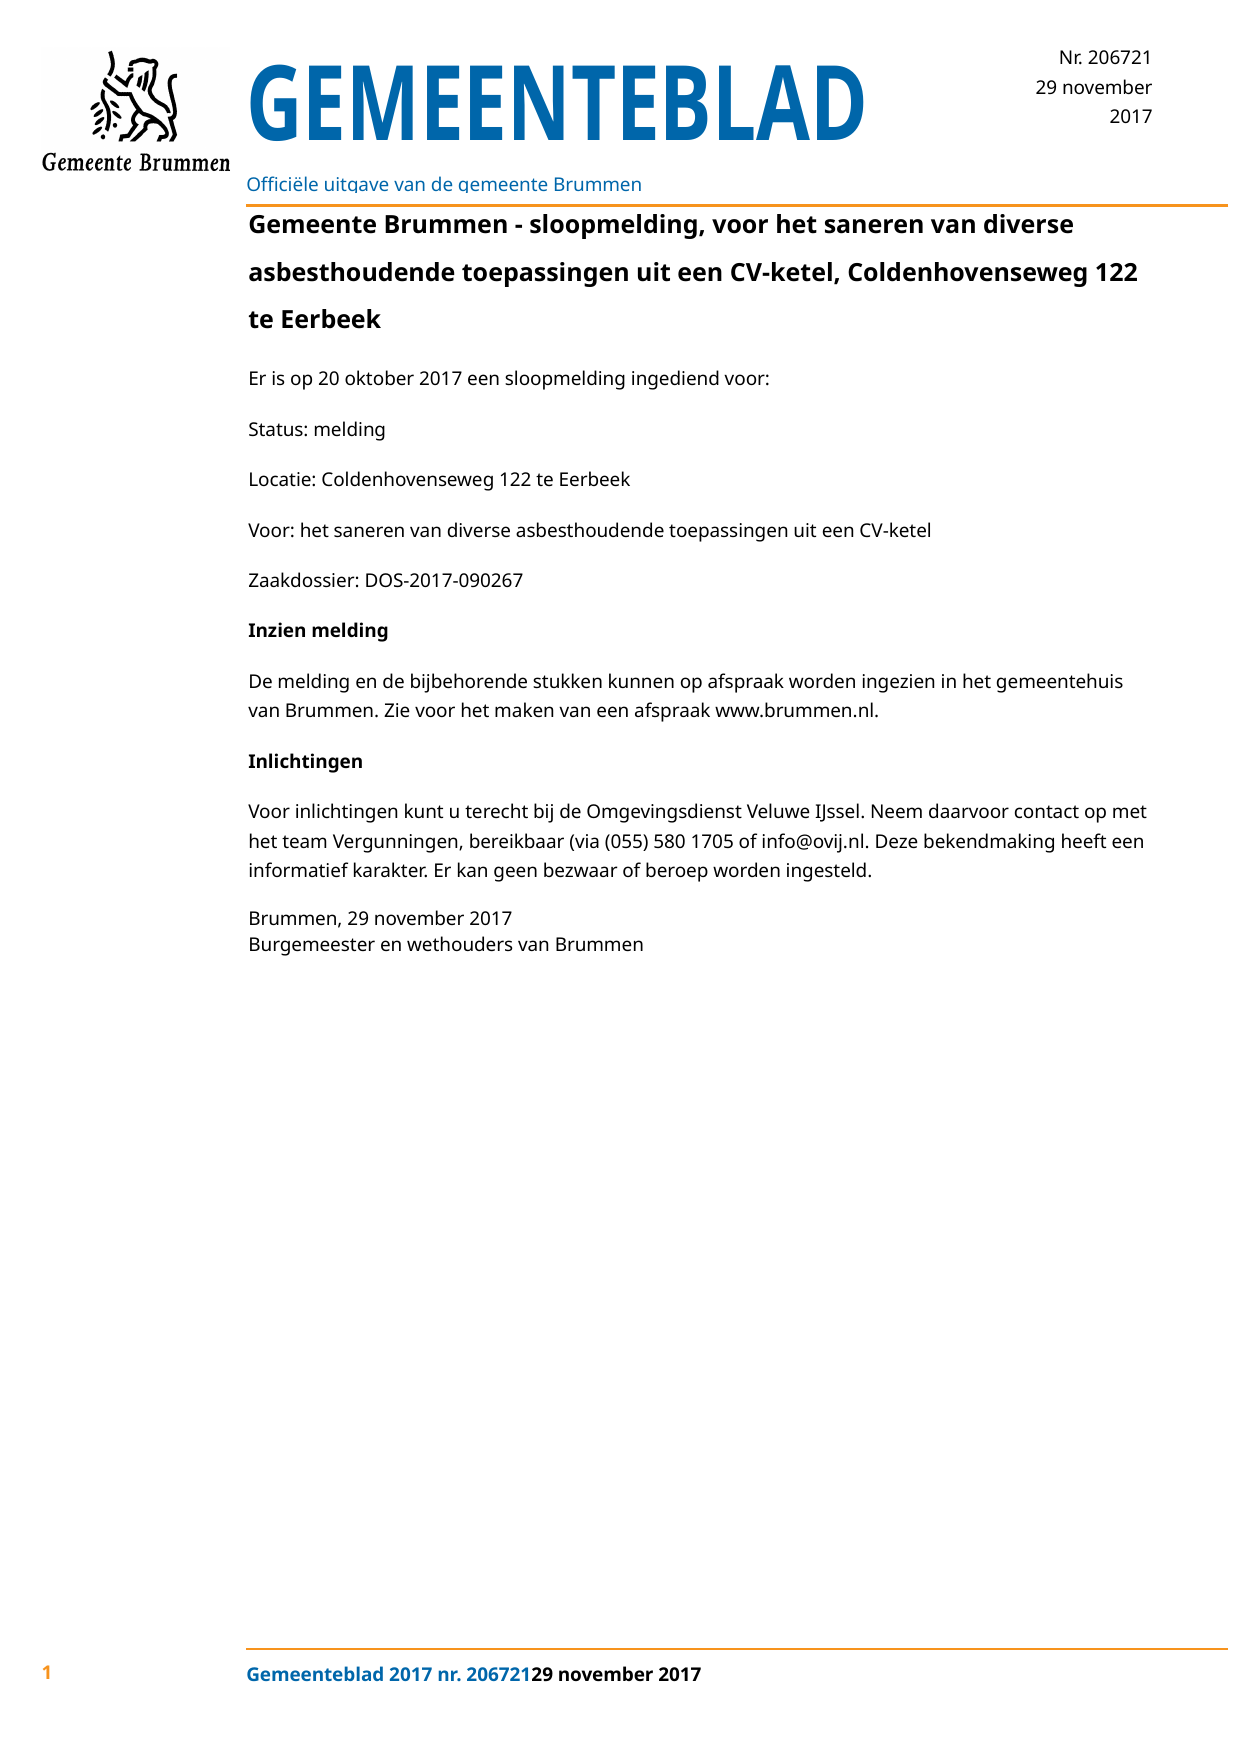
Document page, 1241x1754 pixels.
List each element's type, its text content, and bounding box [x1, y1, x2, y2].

text Inzien melding [248, 618, 1152, 643]
text Burgemeester en wethouders van Brummen [248, 931, 1152, 957]
text Voor inlichtingen kunt u terecht bij de Omgevingsdienst Veluwe IJssel. Neem daarvoor contact op met het team Vergunningen, bereikbaar (via (055) 580 1705 of info@ovij.nl. Deze bekendmaking heeft een informatief karakter. Er kan geen bezwaar of beroep worden ingesteld. [248, 798, 1152, 883]
text Locatie: Coldenhovenseweg 122 te Eerbeek [248, 466, 1152, 492]
text Voor: het saneren van diverse asbesthoudende toepassingen uit een CV-ketel [248, 517, 1152, 542]
text Status: melding [248, 416, 1152, 442]
text Inlichtingen [248, 748, 1152, 774]
picture [41, 47, 231, 172]
text Zaakdossier: DOS-2017-090267 [248, 567, 1152, 593]
text Er is op 20 oktober 2017 een sloopmelding ingediend voor: [248, 366, 1152, 391]
text Brummen, 29 november 2017 [248, 905, 1152, 931]
text De melding en de bijbehorende stukken kunnen op afspraak worden ingezien in het gemeentehuis van Brummen. Zie voor het maken van een afspraak www.brummen.nl. [248, 668, 1152, 723]
text Gemeente Brummen - sloopmelding, voor het saneren van diverse asbesthoudende toepassingen uit een CV-ketel, Coldenhovenseweg 122 te Eerbeek [248, 207, 1152, 336]
